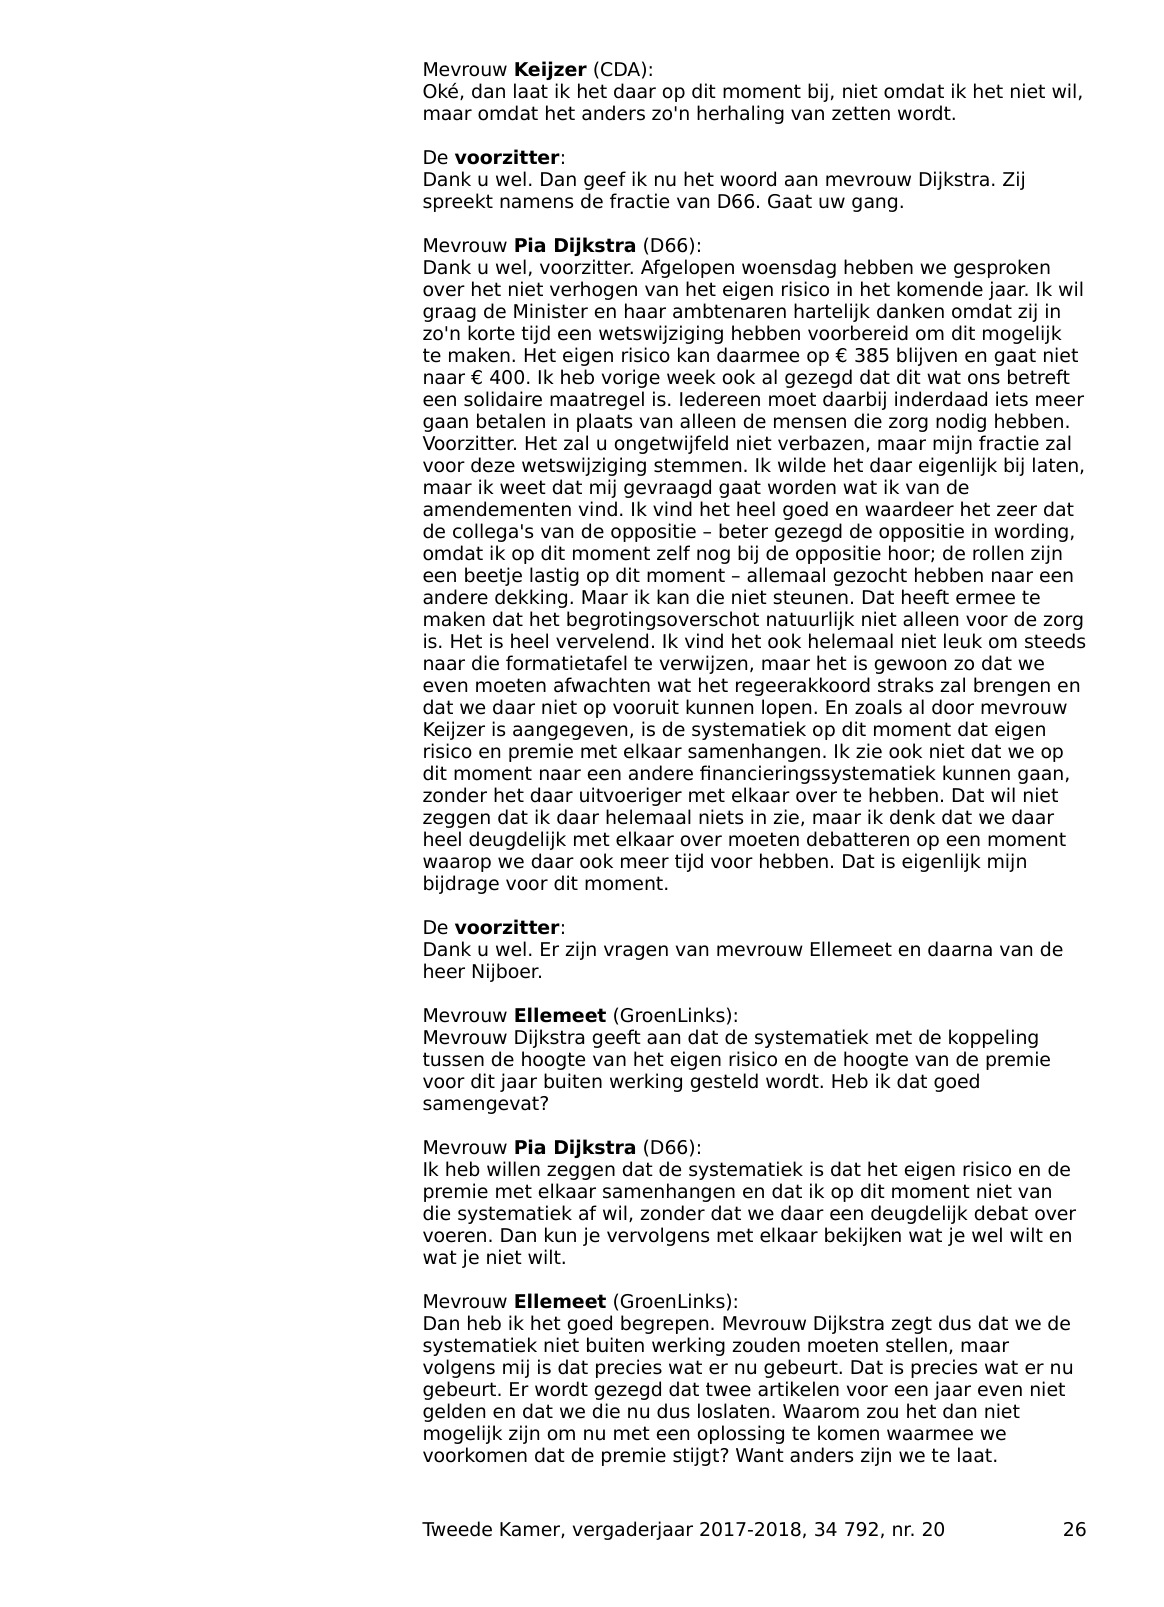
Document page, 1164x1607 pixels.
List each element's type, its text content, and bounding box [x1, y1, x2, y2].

text Mevrouw Dijkstra geeft aan dat de systematiek met de koppeling tussen de hoogte van het eigen risico en de hoogte van de premie voor dit jaar buiten werking gesteld wordt. Heb ik dat goed samengevat? [422, 1027, 1087, 1115]
text Mevrouw Pia Dijkstra (D66): [422, 1137, 1087, 1159]
text Dank u wel, voorzitter. Afgelopen woensdag hebben we gesproken over het niet verhogen van het eigen risico in het komende jaar. Ik wil graag de Minister en haar ambtenaren hartelijk danken omdat zij in zo'n korte tijd een wetswijziging hebben voorbereid om dit mogelijk te maken. Het eigen risico kan daarmee op € 385 blijven en gaat niet naar € 400. Ik heb vorige week ook al gezegd dat dit wat ons betreft een solidaire maatregel is. Iedereen moet daarbij inderdaad iets meer gaan betalen in plaats van alleen de mensen die zorg nodig hebben. [422, 257, 1087, 433]
text Mevrouw Ellemeet (GroenLinks): [422, 1291, 1087, 1313]
text Mevrouw Keijzer (CDA): [422, 59, 1087, 81]
text Oké, dan laat ik het daar op dit moment bij, niet omdat ik het niet wil, maar omdat het anders zo'n herhaling van zetten wordt. [422, 81, 1087, 125]
text Mevrouw Pia Dijkstra (D66): [422, 235, 1087, 257]
text Mevrouw Ellemeet (GroenLinks): [422, 1005, 1087, 1027]
text Dan heb ik het goed begrepen. Mevrouw Dijkstra zegt dus dat we de systematiek niet buiten werking zouden moeten stellen, maar volgens mij is dat precies wat er nu gebeurt. Dat is precies wat er nu gebeurt. Er wordt gezegd dat twee artikelen voor een jaar even niet gelden en dat we die nu dus loslaten. Waarom zou het dan niet mogelijk zijn om nu met een oplossing te komen waarmee we voorkomen dat de premie stijgt? Want anders zijn we te laat. [422, 1313, 1087, 1467]
text Voorzitter. Het zal u ongetwijfeld niet verbazen, maar mijn fractie zal voor deze wetswijziging stemmen. Ik wilde het daar eigenlijk bij laten, maar ik weet dat mij gevraagd gaat worden wat ik van de amendementen vind. Ik vind het heel goed en waardeer het zeer dat de collega's van de oppositie – beter gezegd de oppositie in wording, omdat ik op dit moment zelf nog bij de oppositie hoor; de rollen zijn een beetje lastig op dit moment – allemaal gezocht hebben naar een andere dekking. Maar ik kan die niet steunen. Dat heeft ermee te maken dat het begrotingsoverschot natuurlijk niet alleen voor de zorg is. Het is heel vervelend. Ik vind het ook helemaal niet leuk om steeds naar die formatietafel te verwijzen, maar het is gewoon zo dat we even moeten afwachten wat het regeerakkoord straks zal brengen en dat we daar niet op vooruit kunnen lopen. En zoals al door mevrouw Keijzer is aangegeven, is de systematiek op dit moment dat eigen risico en premie met elkaar samenhangen. Ik zie ook niet dat we op dit moment naar een andere financieringssystematiek kunnen gaan, zonder het daar uitvoeriger met elkaar over te hebben. Dat wil niet zeggen dat ik daar helemaal niets in zie, maar ik denk dat we daar heel deugdelijk met elkaar over moeten debatteren op een moment waarop we daar ook meer tijd voor hebben. Dat is eigenlijk mijn bijdrage voor dit moment. [422, 433, 1087, 895]
text De voorzitter: [422, 917, 1087, 939]
text Dank u wel. Dan geef ik nu het woord aan mevrouw Dijkstra. Zij spreekt namens de fractie van D66. Gaat uw gang. [422, 169, 1087, 213]
text De voorzitter: [422, 147, 1087, 169]
text Ik heb willen zeggen dat de systematiek is dat het eigen risico en de premie met elkaar samenhangen en dat ik op dit moment niet van die systematiek af wil, zonder dat we daar een deugdelijk debat over voeren. Dan kun je vervolgens met elkaar bekijken wat je wel wilt en wat je niet wilt. [422, 1159, 1087, 1269]
text Dank u wel. Er zijn vragen van mevrouw Ellemeet en daarna van de heer Nijboer. [422, 939, 1087, 983]
